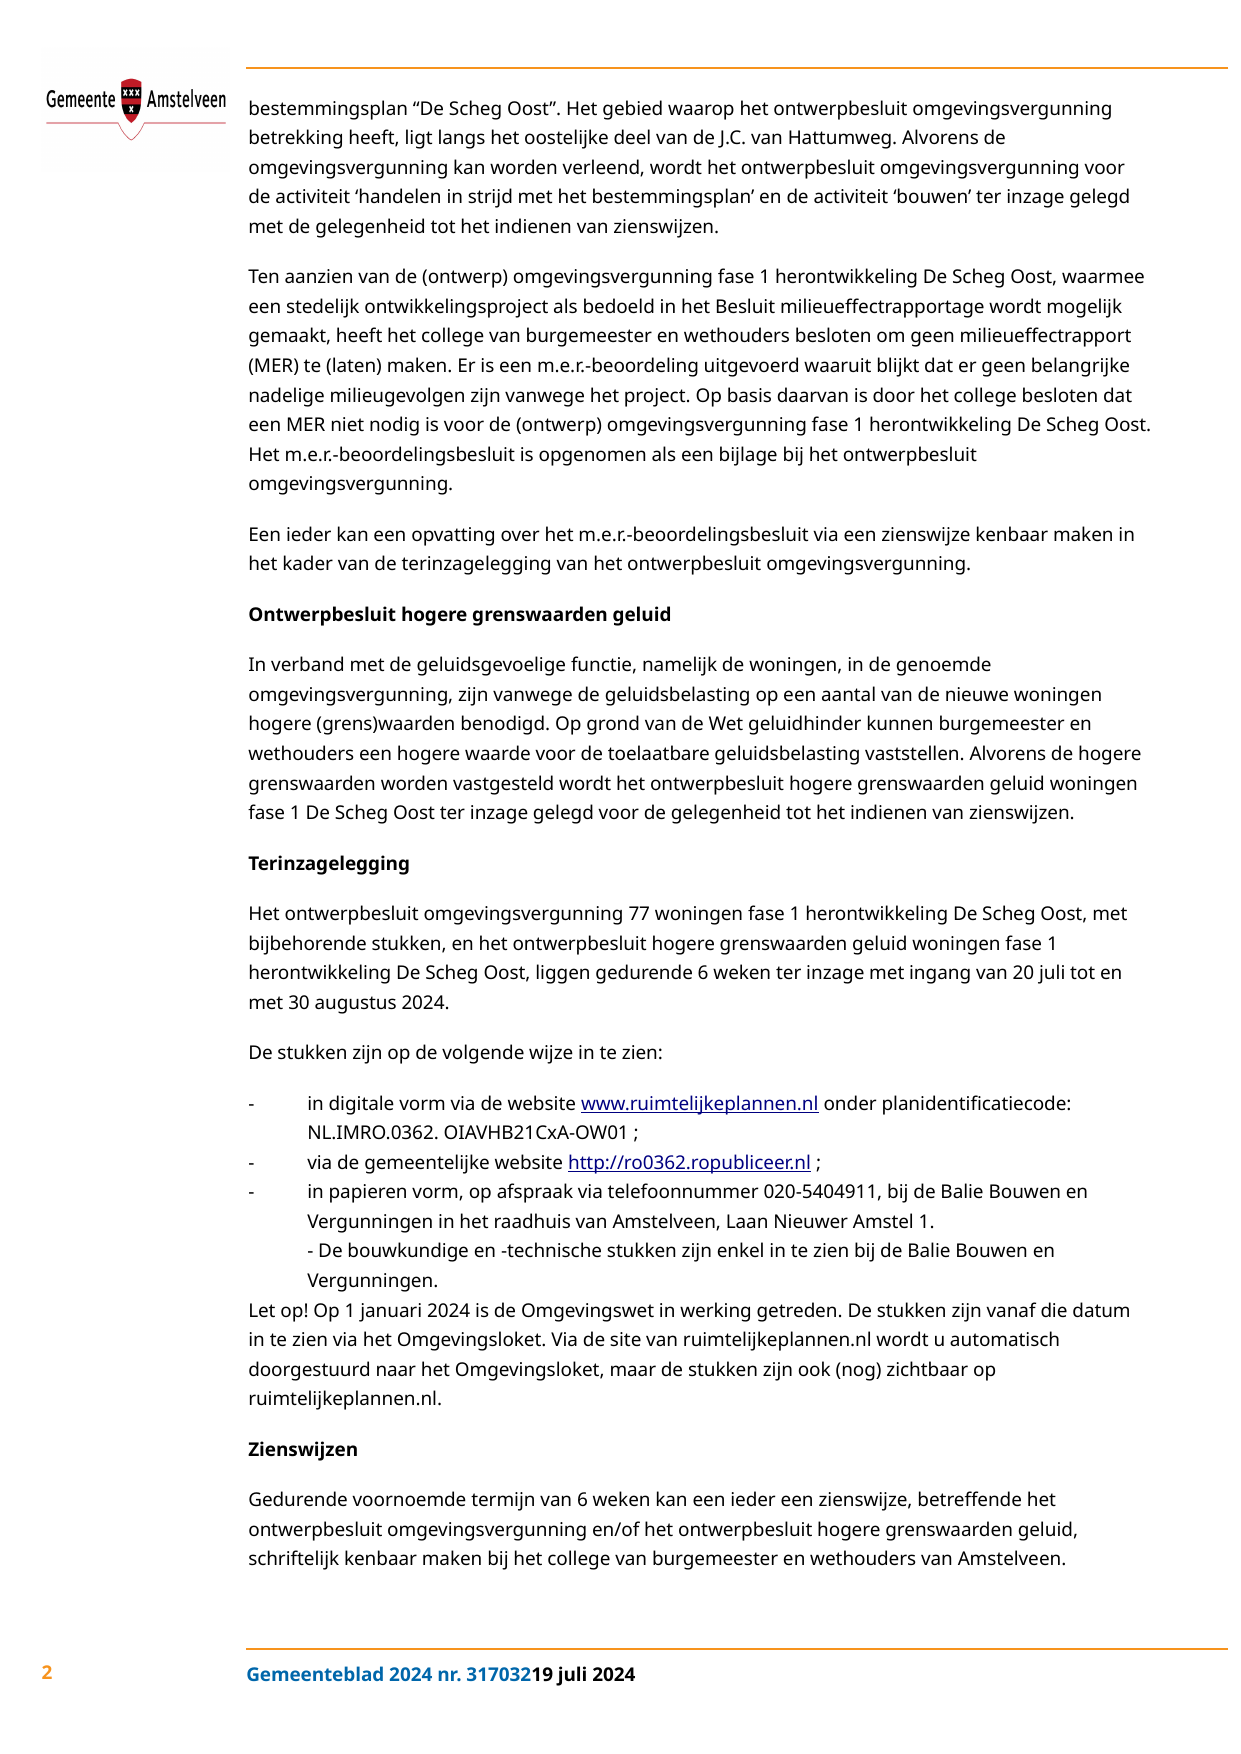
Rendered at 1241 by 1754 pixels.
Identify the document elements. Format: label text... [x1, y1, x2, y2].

list via de gemeentelijke website http://ro0362.ropubliceer.nl ; [248, 1149, 1152, 1175]
text Ten aanzien van de (ontwerp) omgevingsvergunning fase 1 herontwikkeling De Scheg Oost, waarmee een stedelijk ontwikkelingsproject als bedoeld in het Besluit milieueffectrapportage wordt mogelijk gemaakt, heeft het college van burgemeester en wethouders besloten om geen milieueffectrapport (MER) te (laten) maken. Er is een m.e.r.-beoordeling uitgevoerd waaruit blijkt dat er geen belangrijke nadelige milieugevolgen zijn vanwege het project. Op basis daarvan is door het college besloten dat een MER niet nodig is voor de (ontwerp) omgevingsvergunning fase 1 herontwikkeling De Scheg Oost. Het m.e.r.-beoordelingsbesluit is opgenomen als een bijlage bij het ontwerpbesluit omgevingsvergunning. [248, 263, 1152, 496]
text Ontwerpbesluit hogere grenswaarden geluid [248, 601, 1152, 627]
list in papieren vorm, op afspraak via telefoonnummer 020-5404911, bij de Balie Bouwen en Vergunningen in het raadhuis van Amstelveen, Laan Nieuwer Amstel 1. [248, 1178, 1152, 1234]
text Let op! Op 1 januari 2024 is de Omgevingswet in werking getreden. De stukken zijn vanaf die datum in te zien via het Omgevingsloket. Via de site van ruimtelijkeplannen.nl wordt u automatisch doorgestuurd naar het Omgevingsloket, maar de stukken zijn ook (nog) zichtbaar op ruimtelijkeplannen.nl. [248, 1297, 1152, 1411]
text In verband met de geluidsgevoelige functie, namelijk de woningen, in de genoemde omgevingsvergunning, zijn vanwege de geluidsbelasting op een aantal van de nieuwe woningen hogere (grens)waarden benodigd. Op grond van de Wet geluidhinder kunnen burgemeester en wethouders een hogere waarde voor de toelaatbare geluidsbelasting vaststellen. Alvorens de hogere grenswaarden worden vastgesteld wordt het ontwerpbesluit hogere grenswaarden geluid woningen fase 1 De Scheg Oost ter inzage gelegd voor de gelegenheid tot het indienen van zienswijzen. [248, 651, 1152, 825]
list in digitale vorm via de website www.ruimtelijkeplannen.nl onder planidentificatiecode: NL.IMRO.0362. OIAVHB21CxA-OW01 ; [248, 1090, 1152, 1145]
text Gedurende voornoemde termijn van 6 weken kan een ieder een zienswijze, betreffende het ontwerpbesluit omgevingsvergunning en/of het ontwerpbesluit hogere grenswaarden geluid, schriftelijk kenbaar maken bij het college van burgemeester en wethouders van Amstelveen. [248, 1486, 1152, 1571]
text Zienswijzen [248, 1436, 1152, 1462]
list - De bouwkundige en -technische stukken zijn enkel in te zien bij de Balie Bouwen en Vergunningen. [248, 1238, 1152, 1293]
text bestemmingsplan “De Scheg Oost”. Het gebied waarop het ontwerpbesluit omgevingsvergunning betrekking heeft, ligt langs het oostelijke deel van de J.C. van Hattumweg. Alvorens de omgevingsvergunning kan worden verleend, wordt het ontwerpbesluit omgevingsvergunning voor de activiteit ‘handelen in strijd met het bestemmingsplan’ en de activiteit ‘bouwen’ ter inzage gelegd met de gelegenheid tot het indienen van zienswijzen. [248, 95, 1152, 239]
text Terinzagelegging [248, 850, 1152, 876]
text Het ontwerpbesluit omgevingsvergunning 77 woningen fase 1 herontwikkeling De Scheg Oost, met bijbehorende stukken, en het ontwerpbesluit hogere grenswaarden geluid woningen fase 1 herontwikkeling De Scheg Oost, liggen gedurende 6 weken ter inzage met ingang van 20 juli tot en met 30 augustus 2024. [248, 900, 1152, 1015]
picture [41, 47, 231, 172]
text De stukken zijn op de volgende wijze in te zien: [248, 1039, 1152, 1065]
text Een ieder kan een opvatting over het m.e.r.-beoordelingsbesluit via een zienswijze kenbaar maken in het kader van de terinzagelegging van het ontwerpbesluit omgevingsvergunning. [248, 521, 1152, 576]
